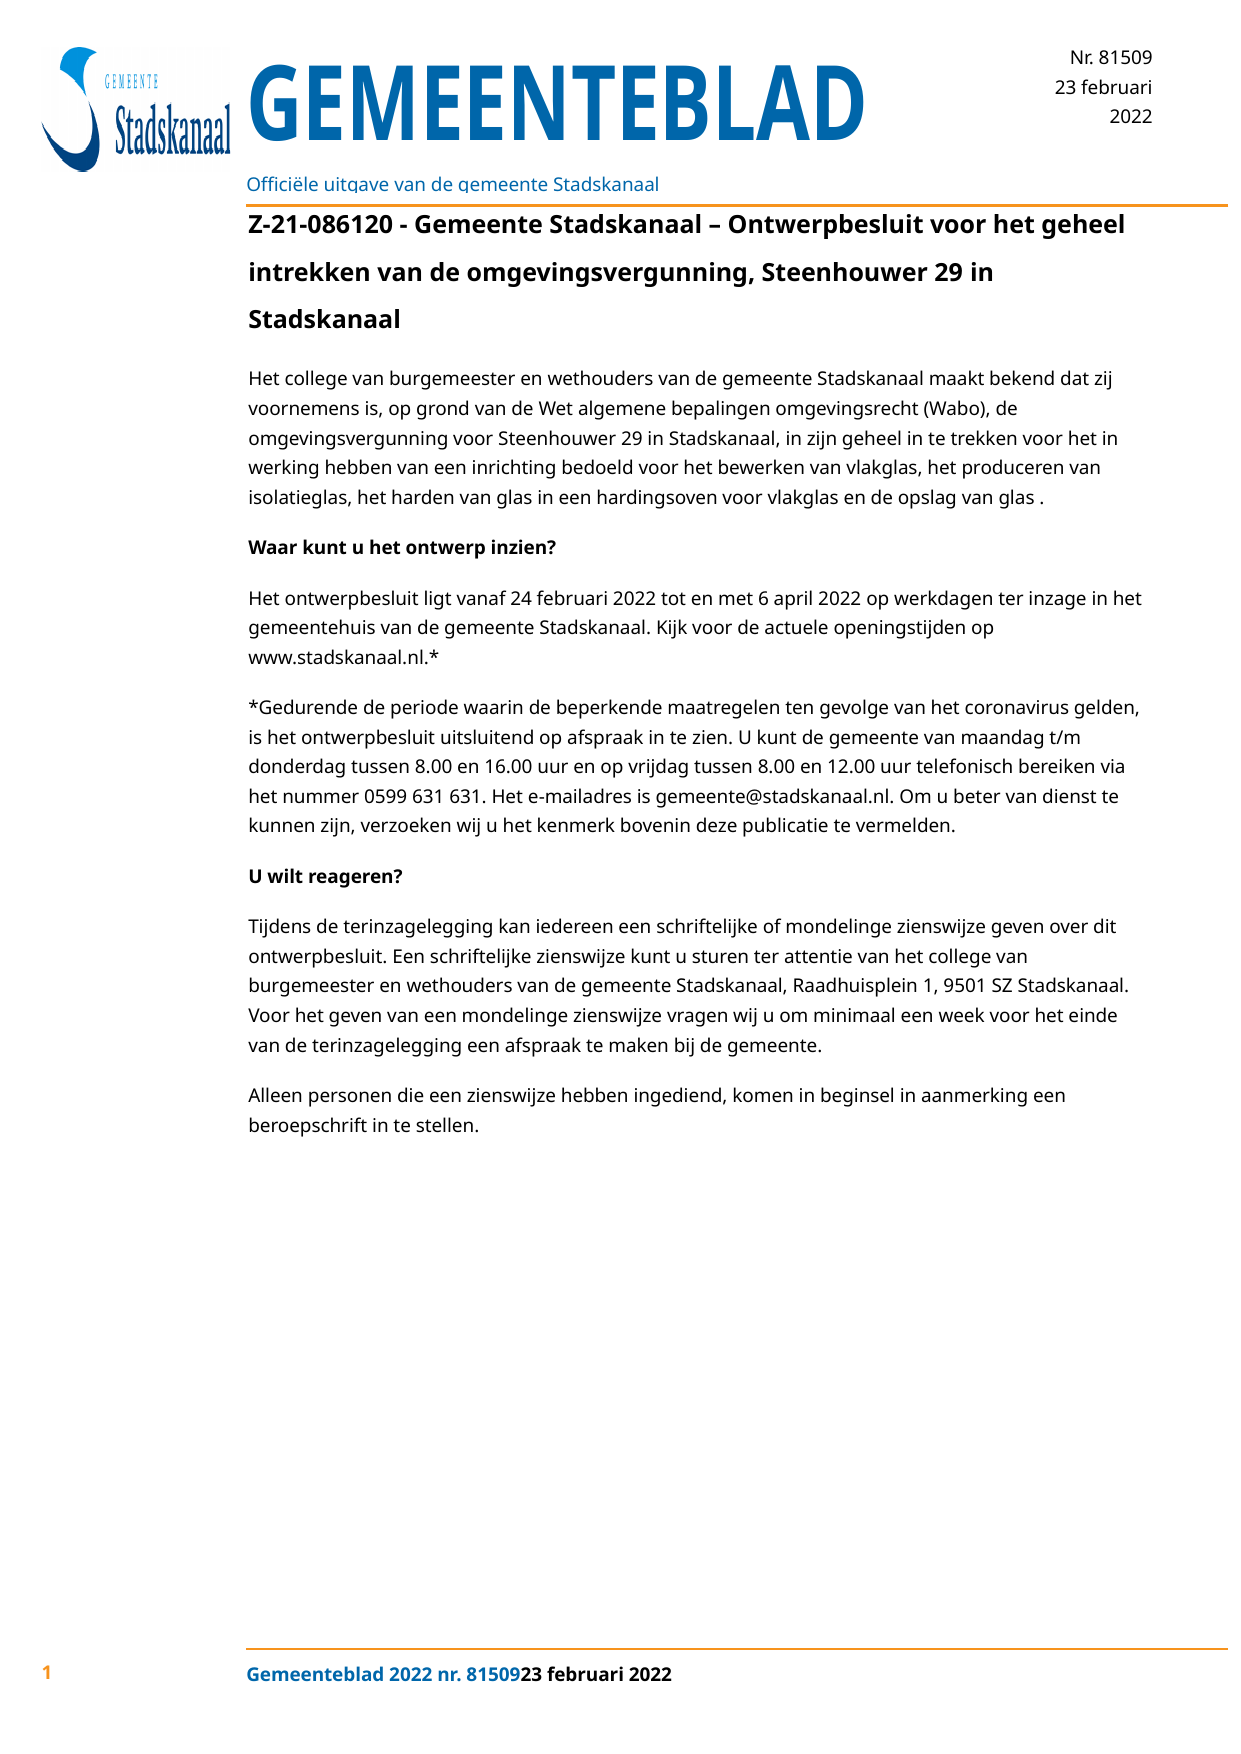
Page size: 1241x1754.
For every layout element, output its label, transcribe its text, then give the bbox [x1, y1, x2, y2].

picture [41, 47, 231, 172]
text Z-21-086120 - Gemeente Stadskanaal – Ontwerpbesluit voor het geheel intrekken van de omgevingsvergunning, Steenhouwer 29 in Stadskanaal [248, 207, 1152, 336]
text Het college van burgemeester en wethouders van de gemeente Stadskanaal maakt bekend dat zij voornemens is, op grond van de Wet algemene bepalingen omgevingsrecht (Wabo), de omgevingsvergunning voor Steenhouwer 29 in Stadskanaal, in zijn geheel in te trekken voor het in werking hebben van een inrichting bedoeld voor het bewerken van vlakglas, het produceren van isolatieglas, het harden van glas in een hardingsoven voor vlakglas en de opslag van glas . [248, 366, 1152, 509]
text U wilt reageren? [248, 863, 1152, 889]
text Tijdens de terinzagelegging kan iedereen een schriftelijke of mondelinge zienswijze geven over dit ontwerpbesluit. Een schriftelijke zienswijze kunt u sturen ter attentie van het college van burgemeester en wethouders van de gemeente Stadskanaal, Raadhuisplein 1, 9501 SZ Stadskanaal. Voor het geven van een mondelinge zienswijze vragen wij u om minimaal een week voor het einde van de terinzagelegging een afspraak te maken bij de gemeente. [248, 913, 1152, 1057]
text *Gedurende de periode waarin de beperkende maatregelen ten gevolge van het coronavirus gelden, is het ontwerpbesluit uitsluitend op afspraak in te zien. U kunt de gemeente van maandag t/m donderdag tussen 8.00 en 16.00 uur en op vrijdag tussen 8.00 en 12.00 uur telefonisch bereiken via het nummer 0599 631 631. Het e‑mailadres is gemeente@stadskanaal.nl. Om u beter van dienst te kunnen zijn, verzoeken wij u het kenmerk bovenin deze publicatie te vermelden. [248, 694, 1152, 838]
text Het ontwerpbesluit ligt vanaf 24 februari 2022 tot en met 6 april 2022 op werkdagen ter inzage in het gemeentehuis van de gemeente Stadskanaal. Kijk voor de actuele openingstijden op www.stadskanaal.nl.* [248, 585, 1152, 669]
text Waar kunt u het ontwerp inzien? [248, 534, 1152, 560]
text Alleen personen die een zienswijze hebben ingediend, komen in beginsel in aanmerking een beroepschrift in te stellen. [248, 1082, 1152, 1137]
